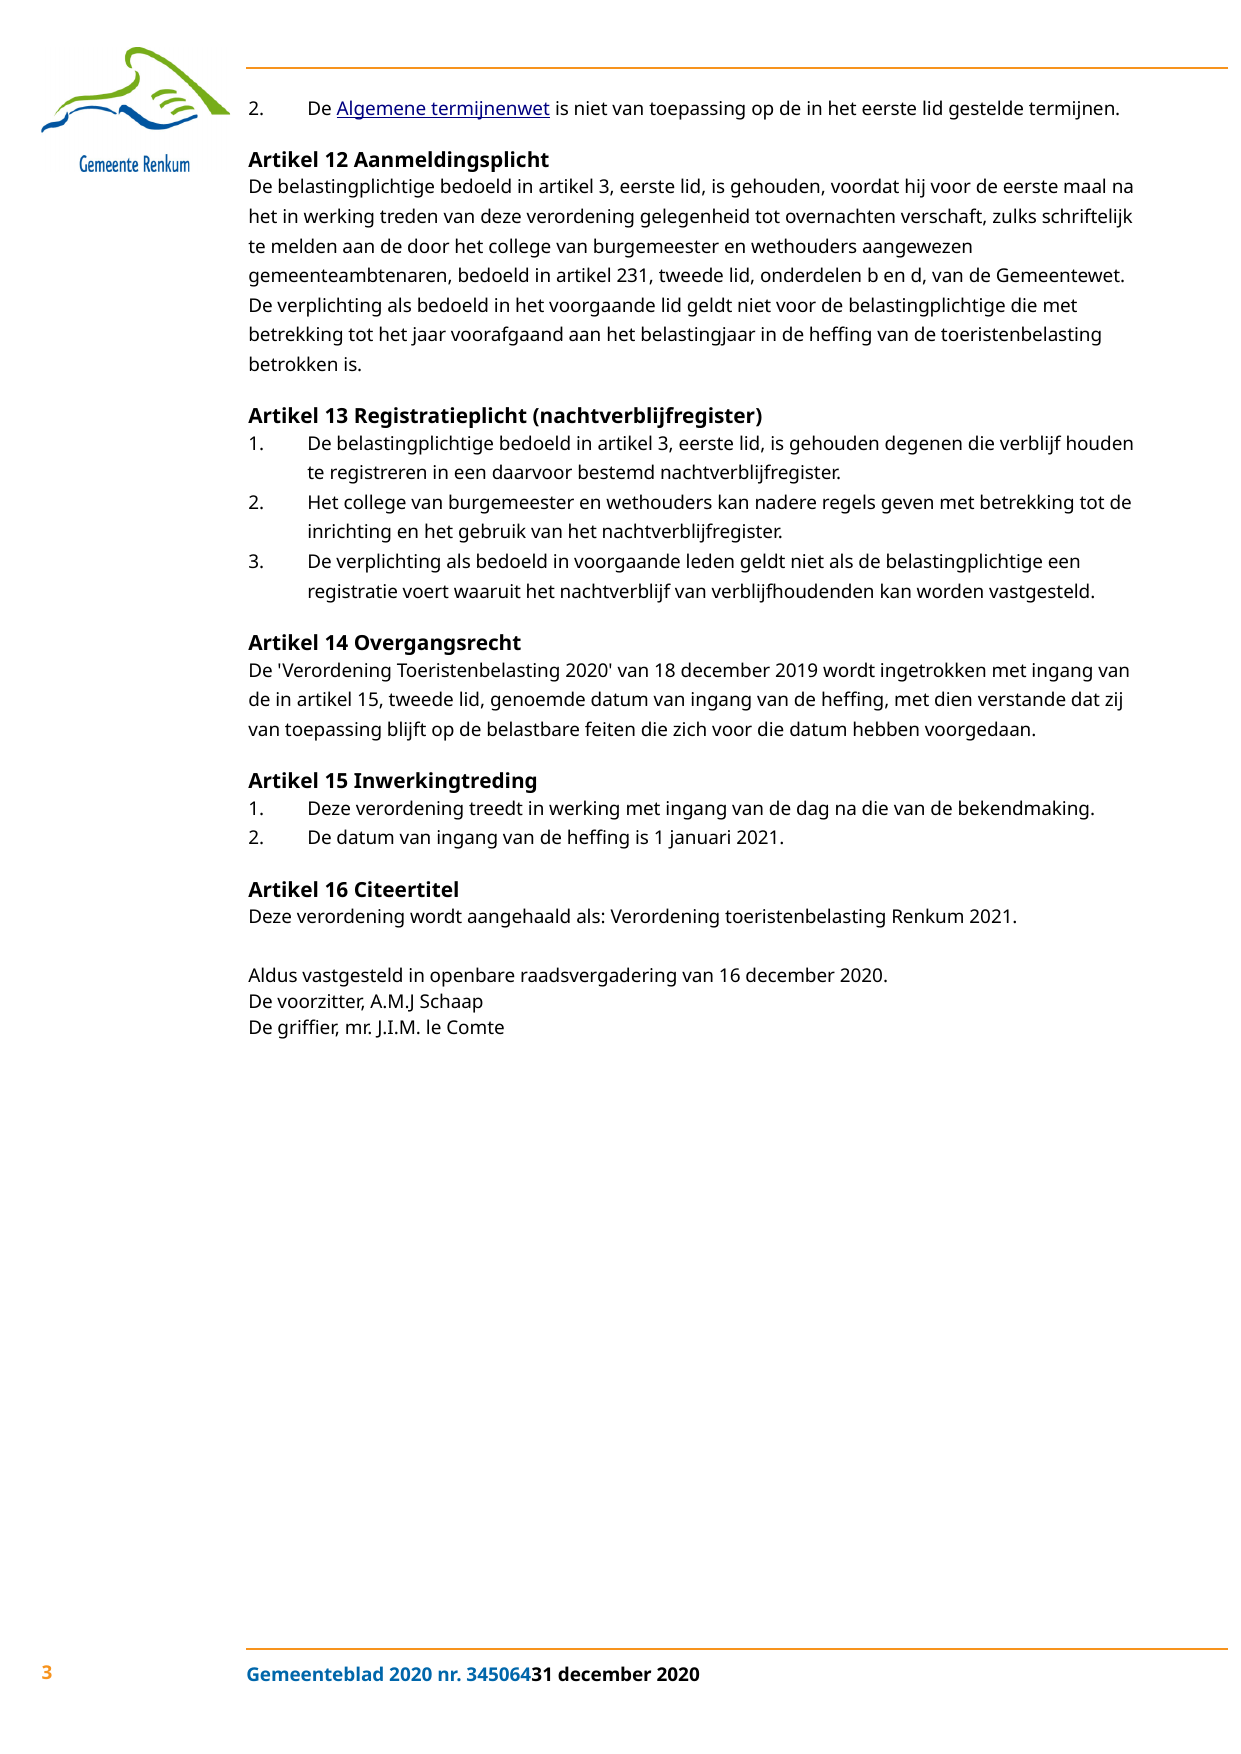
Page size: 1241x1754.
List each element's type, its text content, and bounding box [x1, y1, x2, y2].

text De griffier, mr. J.I.M. le Comte [248, 1014, 1152, 1039]
text Artikel 14 Overgangsrecht [248, 628, 1152, 657]
list De verplichting als bedoeld in voorgaande leden geldt niet als de belastingplichtige een registratie voert waaruit het nachtverblijf van verblijfhoudenden kan worden vastgesteld. [248, 548, 1152, 604]
list De datum van ingang van de heffing is 1 januari 2021. [248, 824, 1152, 850]
text Artikel 13 Registratieplicht (nachtverblijfregister) [248, 402, 1152, 430]
text De 'Verordening Toeristenbelasting 2020' van 18 december 2019 wordt ingetrokken met ingang van de in artikel 15, tweede lid, genoemde datum van ingang van de heffing, met dien verstande dat zij van toepassing blijft op de belastbare feiten die zich voor die datum hebben voorgedaan. [248, 657, 1152, 742]
text Artikel 12 Aanmeldingsplicht [248, 145, 1152, 174]
text Artikel 16 Citeertitel [248, 875, 1152, 903]
list Deze verordening treedt in werking met ingang van de dag na die van de bekendmaking. [248, 795, 1152, 821]
text De voorzitter, A.M.J Schaap [248, 988, 1152, 1014]
picture [41, 47, 231, 172]
text Deze verordening wordt aangehaald als: Verordening toeristenbelasting Renkum 2021. [248, 903, 1152, 929]
text De belastingplichtige bedoeld in artikel 3, eerste lid, is gehouden, voordat hij voor de eerste maal na het in werking treden van deze verordening gelegenheid tot overnachten verschaft, zulks schriftelijk te melden aan de door het college van burgemeester en wethouders aangewezen gemeenteambtenaren, bedoeld in artikel 231, tweede lid, onderdelen b en d, van de Gemeentewet. De verplichting als bedoeld in het voorgaande lid geldt niet voor de belastingplichtige die met betrekking tot het jaar voorafgaand aan het belastingjaar in de heffing van de toeristenbelasting betrokken is. [248, 174, 1152, 377]
list Het college van burgemeester en wethouders kan nadere regels geven met betrekking tot de inrichting en het gebruik van het nachtverblijfregister. [248, 489, 1152, 544]
text Aldus vastgesteld in openbare raadsvergadering van 16 december 2020. [248, 962, 1152, 988]
list De Algemene termijnenwet is niet van toepassing op de in het eerste lid gestelde termijnen. [248, 95, 1152, 121]
text Artikel 15 Inwerkingtreding [248, 766, 1152, 795]
list De belastingplichtige bedoeld in artikel 3, eerste lid, is gehouden degenen die verblijf houden te registreren in een daarvoor bestemd nachtverblijfregister. [248, 430, 1152, 485]
